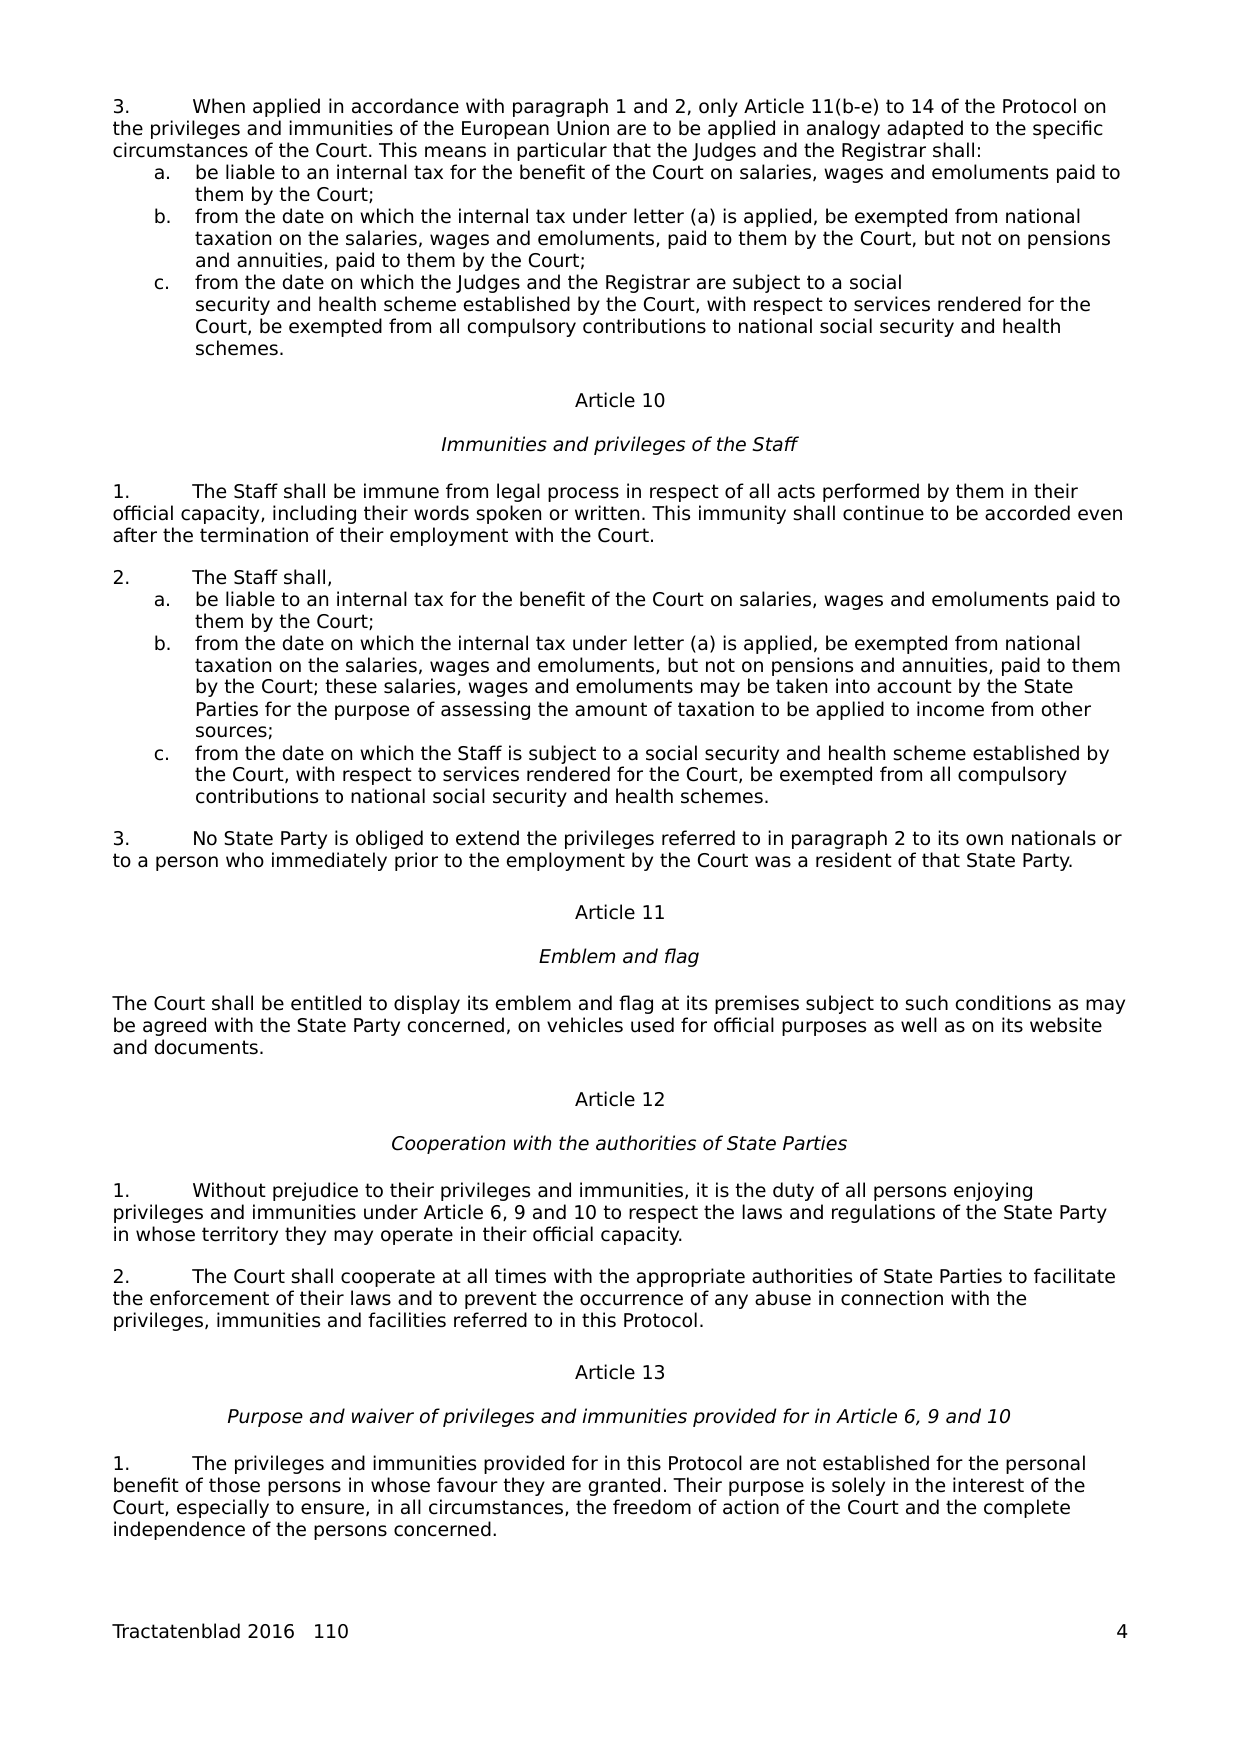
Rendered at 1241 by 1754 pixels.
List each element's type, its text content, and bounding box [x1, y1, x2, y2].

text 2. The Court shall cooperate at all times with the appropriate authorities of State Parties to facilitate the enforcement of their laws and to prevent the occurrence of any abuse in connection with the privileges, immunities and facilities referred to in this Protocol. [112, 1266, 1128, 1332]
text 3. When applied in accordance with paragraph 1 and 2, only Article 11(b-e) to 14 of the Protocol on the privileges and immunities of the European Union are to be applied in analogy adapted to the specific circumstances of the Court. This means in particular that the Judges and the Registrar shall: [112, 96, 1128, 162]
text b. from the date on which the internal tax under letter (a) is applied, be exempted from national taxation on the salaries, wages and emoluments, but not on pensions and annuities, paid to them by the Court; these salaries, wages and emoluments may be taken into account by the State Parties for the purpose of assessing the amount of taxation to be applied to income from other sources; [153, 632, 1128, 742]
text security and health scheme established by the Court, with respect to services rendered for the Court, be exempted from all compulsory contributions to national social security and health schemes. [195, 294, 1128, 360]
subtitle Article 12 Cooperation with the authorities of State Parties [112, 1089, 1128, 1155]
text 1. Without prejudice to their privileges and immunities, it is the duty of all persons enjoying privileges and immunities under Article 6, 9 and 10 to respect the laws and regulations of the State Party in whose territory they may operate in their official capacity. [112, 1180, 1128, 1246]
text a. be liable to an internal tax for the benefit of the Court on salaries, wages and emoluments paid to them by the Court; [153, 162, 1128, 206]
text The Court shall be entitled to display its emblem and flag at its premises subject to such conditions as may be agreed with the State Party concerned, on vehicles used for official purposes as well as on its website and documents. [112, 993, 1128, 1059]
text 3. No State Party is obliged to extend the privileges referred to in paragraph 2 to its own nationals or to a person who immediately prior to the employment by the Court was a resident of that State Party. [112, 828, 1128, 872]
subtitle Article 13 Purpose and waiver of privileges and immunities provided for in Article 6, 9 and 10 [112, 1362, 1128, 1428]
text c. from the date on which the Judges and the Registrar are subject to a social [153, 272, 1128, 294]
text 2. The Staff shall, [112, 567, 1128, 588]
text 1. The Staff shall be immune from legal process in respect of all acts performed by them in their official capacity, including their words spoken or written. This immunity shall continue to be accorded even after the termination of their employment with the Court. [112, 481, 1128, 547]
text c. from the date on which the Staff is subject to a social security and health scheme established by the Court, with respect to services rendered for the Court, be exempted from all compulsory contributions to national social security and health schemes. [153, 742, 1128, 808]
text b. from the date on which the internal tax under letter (a) is applied, be exempted from national taxation on the salaries, wages and emoluments, paid to them by the Court, but not on pensions and annuities, paid to them by the Court; [153, 206, 1128, 272]
text 1. The privileges and immunities provided for in this Protocol are not established for the personal benefit of those persons in whose favour they are granted. Their purpose is solely in the interest of the Court, especially to ensure, in all circumstances, the freedom of action of the Court and the complete independence of the persons concerned. [112, 1453, 1128, 1541]
subtitle Article 10 Immunities and privileges of the Staff [112, 390, 1128, 456]
subtitle Article 11 Emblem and flag [112, 902, 1128, 968]
text a. be liable to an internal tax for the benefit of the Court on salaries, wages and emoluments paid to them by the Court; [153, 588, 1128, 632]
